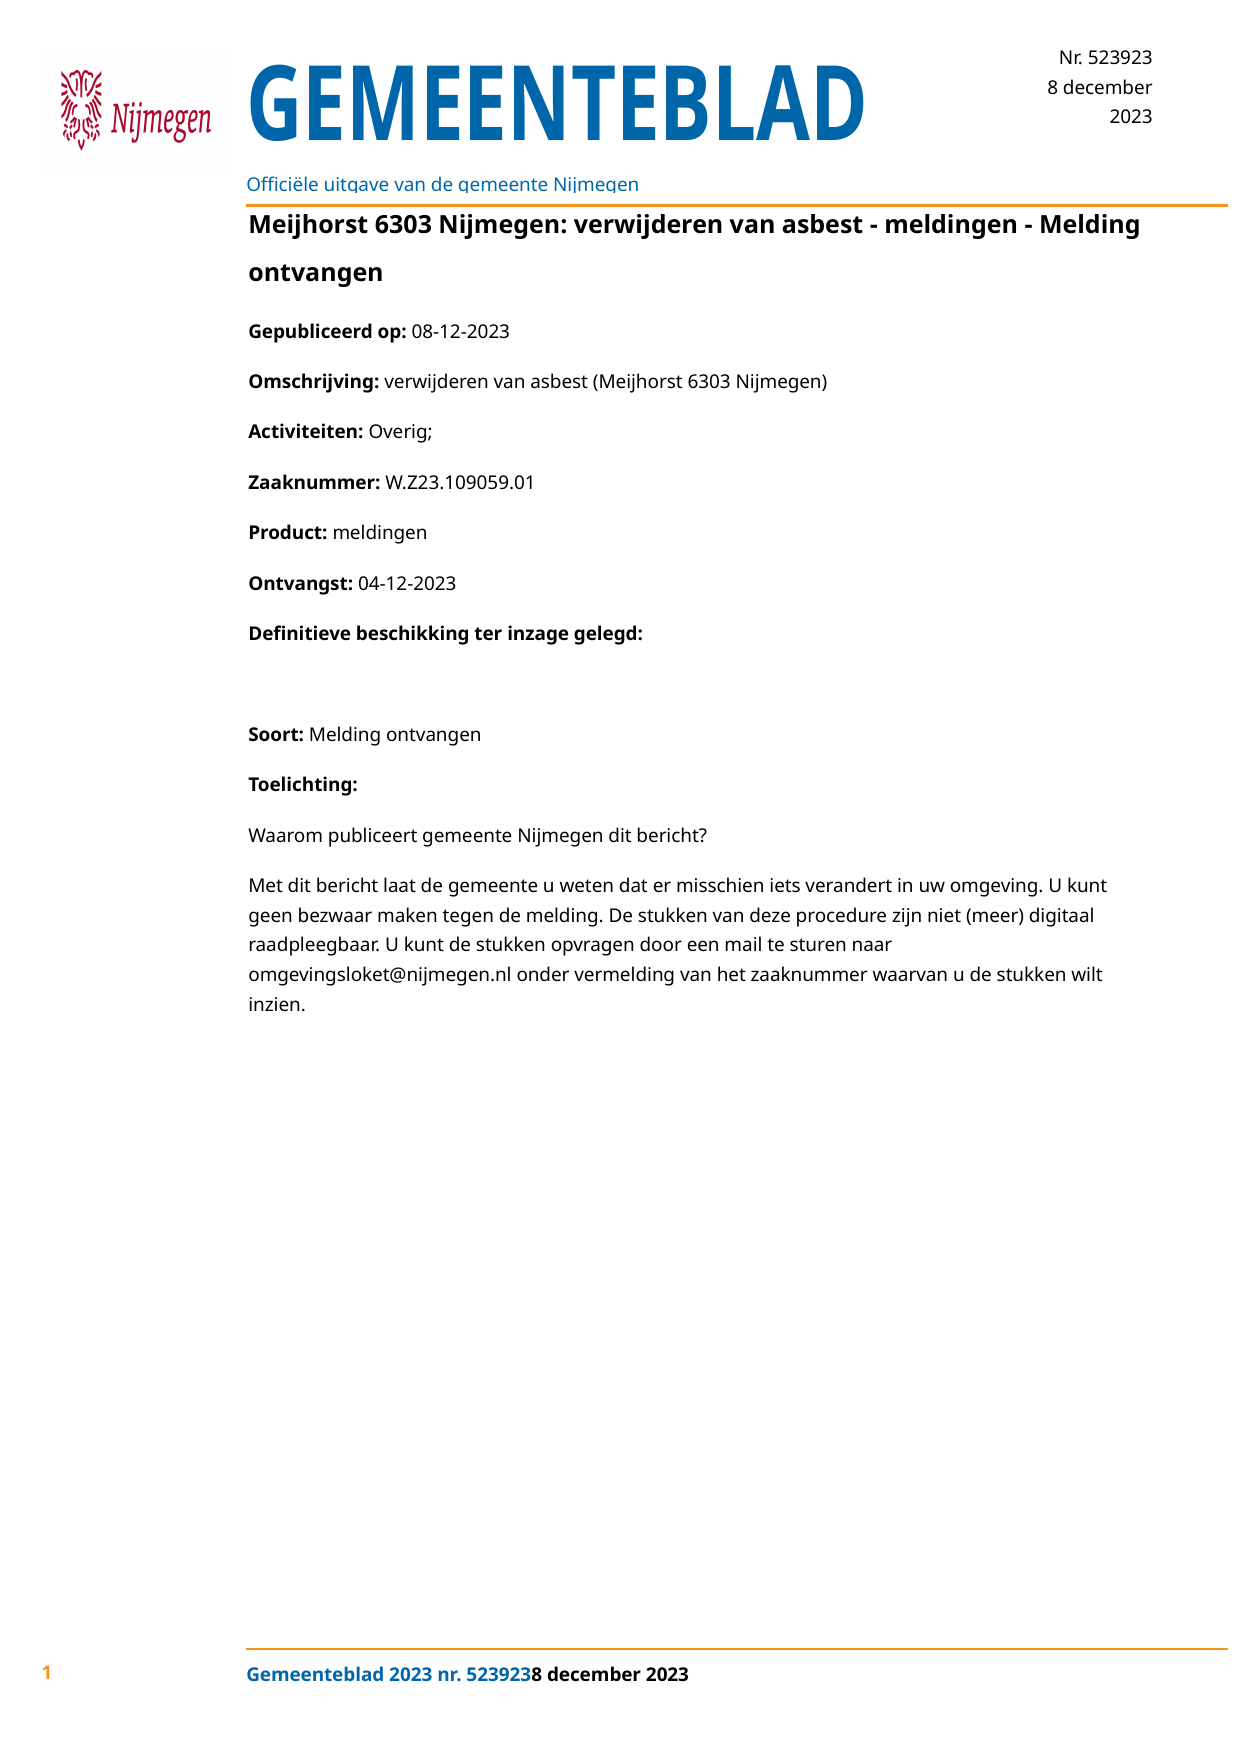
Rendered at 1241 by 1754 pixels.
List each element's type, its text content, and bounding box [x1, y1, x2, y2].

text Waarom publiceert gemeente Nijmegen dit bericht? [248, 822, 1152, 848]
text Gepubliceerd op: 08-12-2023 [248, 318, 1152, 344]
text Met dit bericht laat de gemeente u weten dat er misschien iets verandert in uw omgeving. U kunt geen bezwaar maken tegen de melding. De stukken van deze procedure zijn niet (meer) digitaal raadpleegbaar. U kunt de stukken opvragen door een mail te sturen naar omgevingsloket@nijmegen.nl onder vermelding van het zaaknummer waarvan u de stukken wilt inzien. [248, 872, 1152, 1017]
text Definitieve beschikking ter inzage gelegd: [248, 620, 1152, 646]
text Soort: Melding ontvangen [248, 721, 1152, 747]
text Activiteiten: Overig; [248, 419, 1152, 444]
text Ontvangst: 04-12-2023 [248, 570, 1152, 596]
text Omschrijving: verwijderen van asbest (Meijhorst 6303 Nijmegen) [248, 368, 1152, 394]
text Meijhorst 6303 Nijmegen: verwijderen van asbest - meldingen - Melding ontvangen [248, 207, 1152, 288]
text Toelichting: [248, 772, 1152, 797]
picture [41, 47, 231, 172]
text Zaaknummer: W.Z23.109059.01 [248, 469, 1152, 495]
text Product: meldingen [248, 519, 1152, 545]
